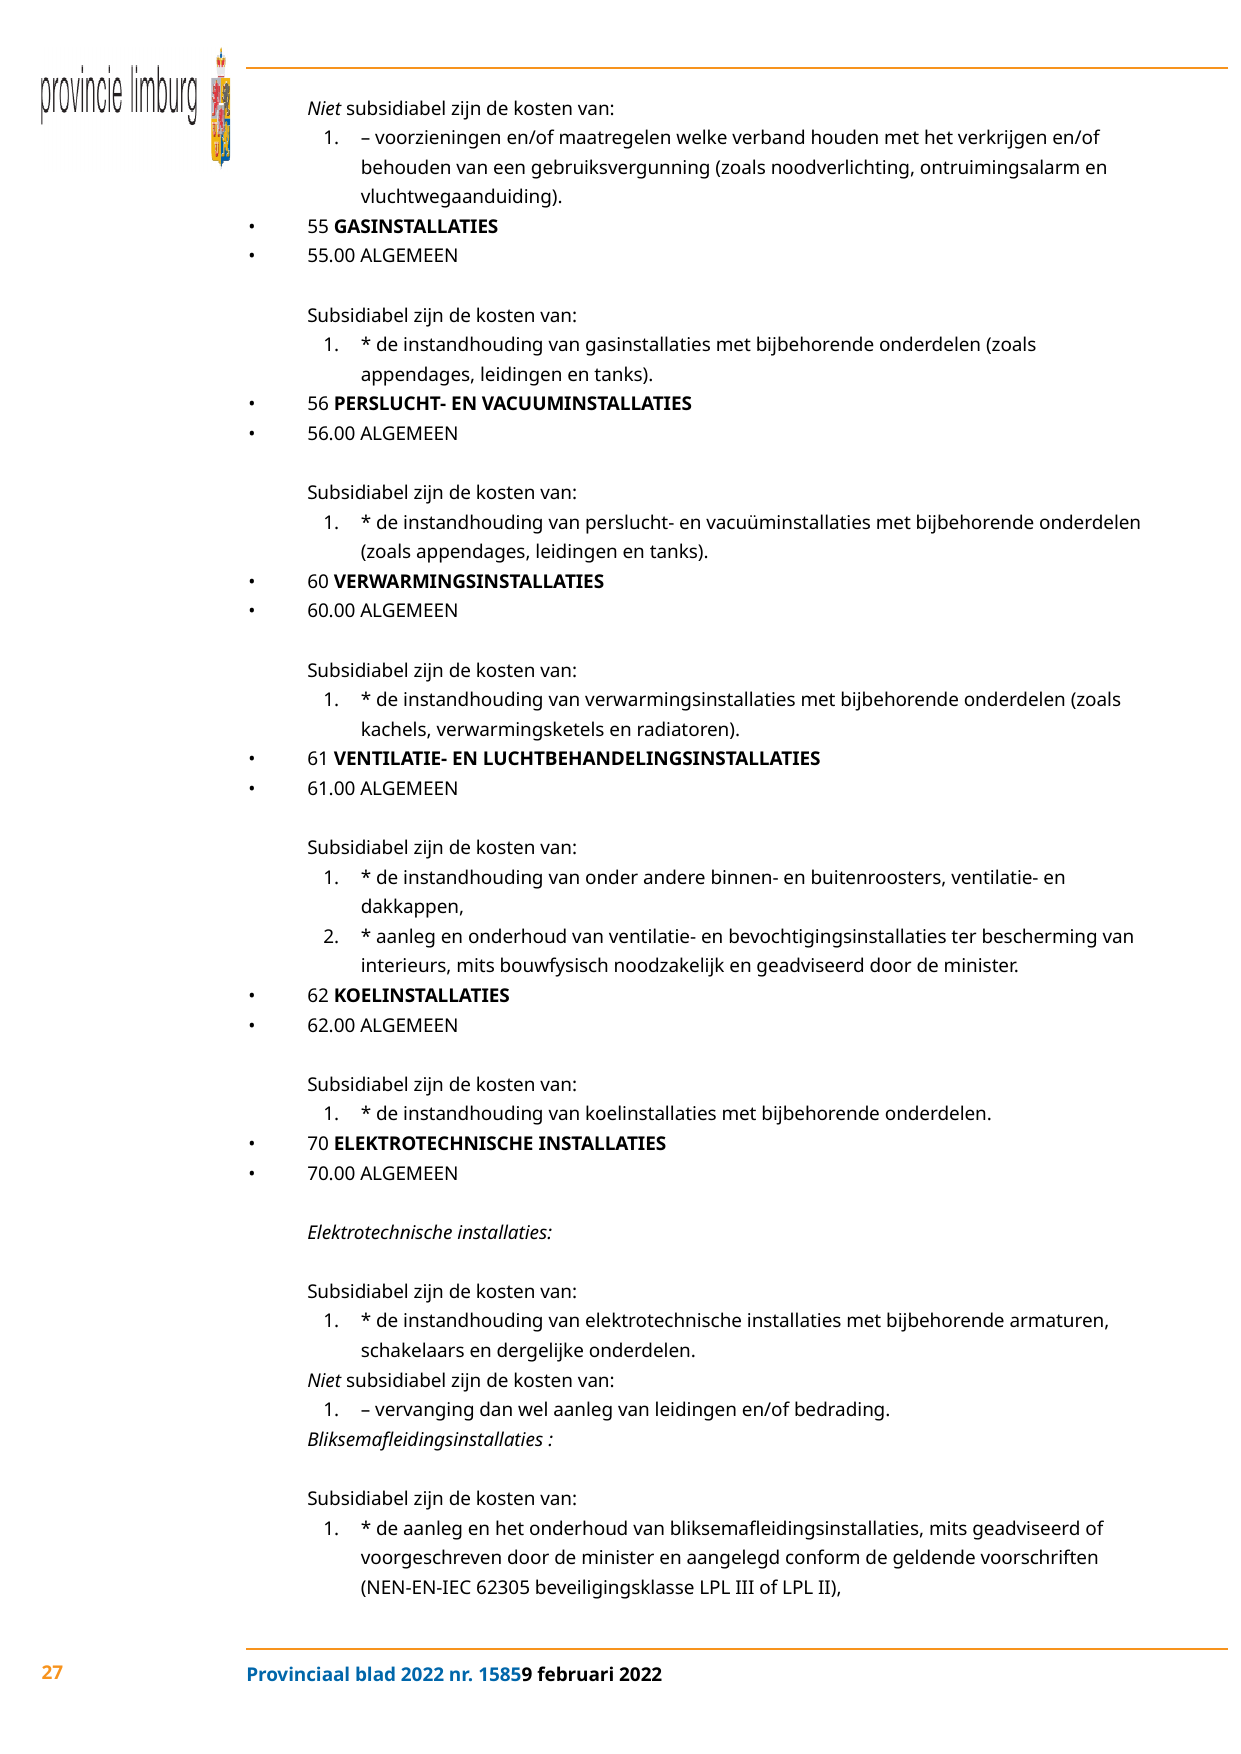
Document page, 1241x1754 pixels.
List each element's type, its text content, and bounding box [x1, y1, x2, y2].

list 56 PERSLUCHT- EN VACUUMINSTALLATIES [248, 391, 1152, 416]
list * de instandhouding van onder andere binnen- en buitenroosters, ventilatie- en dakkappen, [323, 864, 1152, 919]
list 70.00 ALGEMEEN [248, 1160, 1152, 1186]
list * de instandhouding van perslucht- en vacuüminstallaties met bijbehorende onderdelen (zoals appendages, leidingen en tanks). [323, 509, 1152, 564]
list * de instandhouding van elektrotechnische installaties met bijbehorende armaturen, schakelaars en dergelijke onderdelen. [323, 1308, 1152, 1363]
picture [41, 47, 231, 172]
list Subsidiabel zijn de kosten van: [248, 1278, 1152, 1304]
list Bliksemafleidingsinstallaties : [248, 1426, 1152, 1452]
list 60 VERWARMINGSINSTALLATIES [248, 568, 1152, 594]
list Subsidiabel zijn de kosten van: [248, 1485, 1152, 1511]
list Subsidiabel zijn de kosten van: [248, 479, 1152, 505]
list 55.00 ALGEMEEN [248, 243, 1152, 268]
list 55 GASINSTALLATIES [248, 213, 1152, 239]
list Niet subsidiabel zijn de kosten van: [248, 1367, 1152, 1393]
list 61 VENTILATIE- EN LUCHTBEHANDELINGSINSTALLATIES [248, 746, 1152, 771]
list * de aanleg en het onderhoud van bliksemafleidingsinstallaties, mits geadviseerd of voorgeschreven door de minister en aangelegd conform de geldende voorschriften (NEN-EN-IEC 62305 beveiligingsklasse LPL III of LPL II), [323, 1515, 1152, 1600]
list 60.00 ALGEMEEN [248, 598, 1152, 623]
list * de instandhouding van koelinstallaties met bijbehorende onderdelen. [323, 1101, 1152, 1126]
list Niet subsidiabel zijn de kosten van: [248, 95, 1152, 121]
list 70 ELEKTROTECHNISCHE INSTALLATIES [248, 1130, 1152, 1156]
list * de instandhouding van gasinstallaties met bijbehorende onderdelen (zoals appendages, leidingen en tanks). [323, 331, 1152, 387]
list * de instandhouding van verwarmingsinstallaties met bijbehorende onderdelen (zoals kachels, verwarmingsketels en radiatoren). [323, 686, 1152, 742]
list * aanleg en onderhoud van ventilatie- en bevochtigingsinstallaties ter bescherming van interieurs, mits bouwfysisch noodzakelijk en geadviseerd door de minister. [323, 923, 1152, 978]
list 62 KOELINSTALLATIES [248, 982, 1152, 1008]
list 61.00 ALGEMEEN [248, 775, 1152, 801]
list Subsidiabel zijn de kosten van: [248, 657, 1152, 683]
list 56.00 ALGEMEEN [248, 420, 1152, 446]
list Subsidiabel zijn de kosten van: [248, 302, 1152, 328]
list Subsidiabel zijn de kosten van: [248, 1071, 1152, 1097]
list – voorzieningen en/of maatregelen welke verband houden met het verkrijgen en/of behouden van een gebruiksvergunning (zoals noodverlichting, ontruimingsalarm en vluchtwegaanduiding). [323, 124, 1152, 209]
list – vervanging dan wel aanleg van leidingen en/of bedrading. [323, 1396, 1152, 1422]
list Subsidiabel zijn de kosten van: [248, 834, 1152, 860]
list Elektrotechnische installaties: [248, 1219, 1152, 1245]
list 62.00 ALGEMEEN [248, 1012, 1152, 1038]
